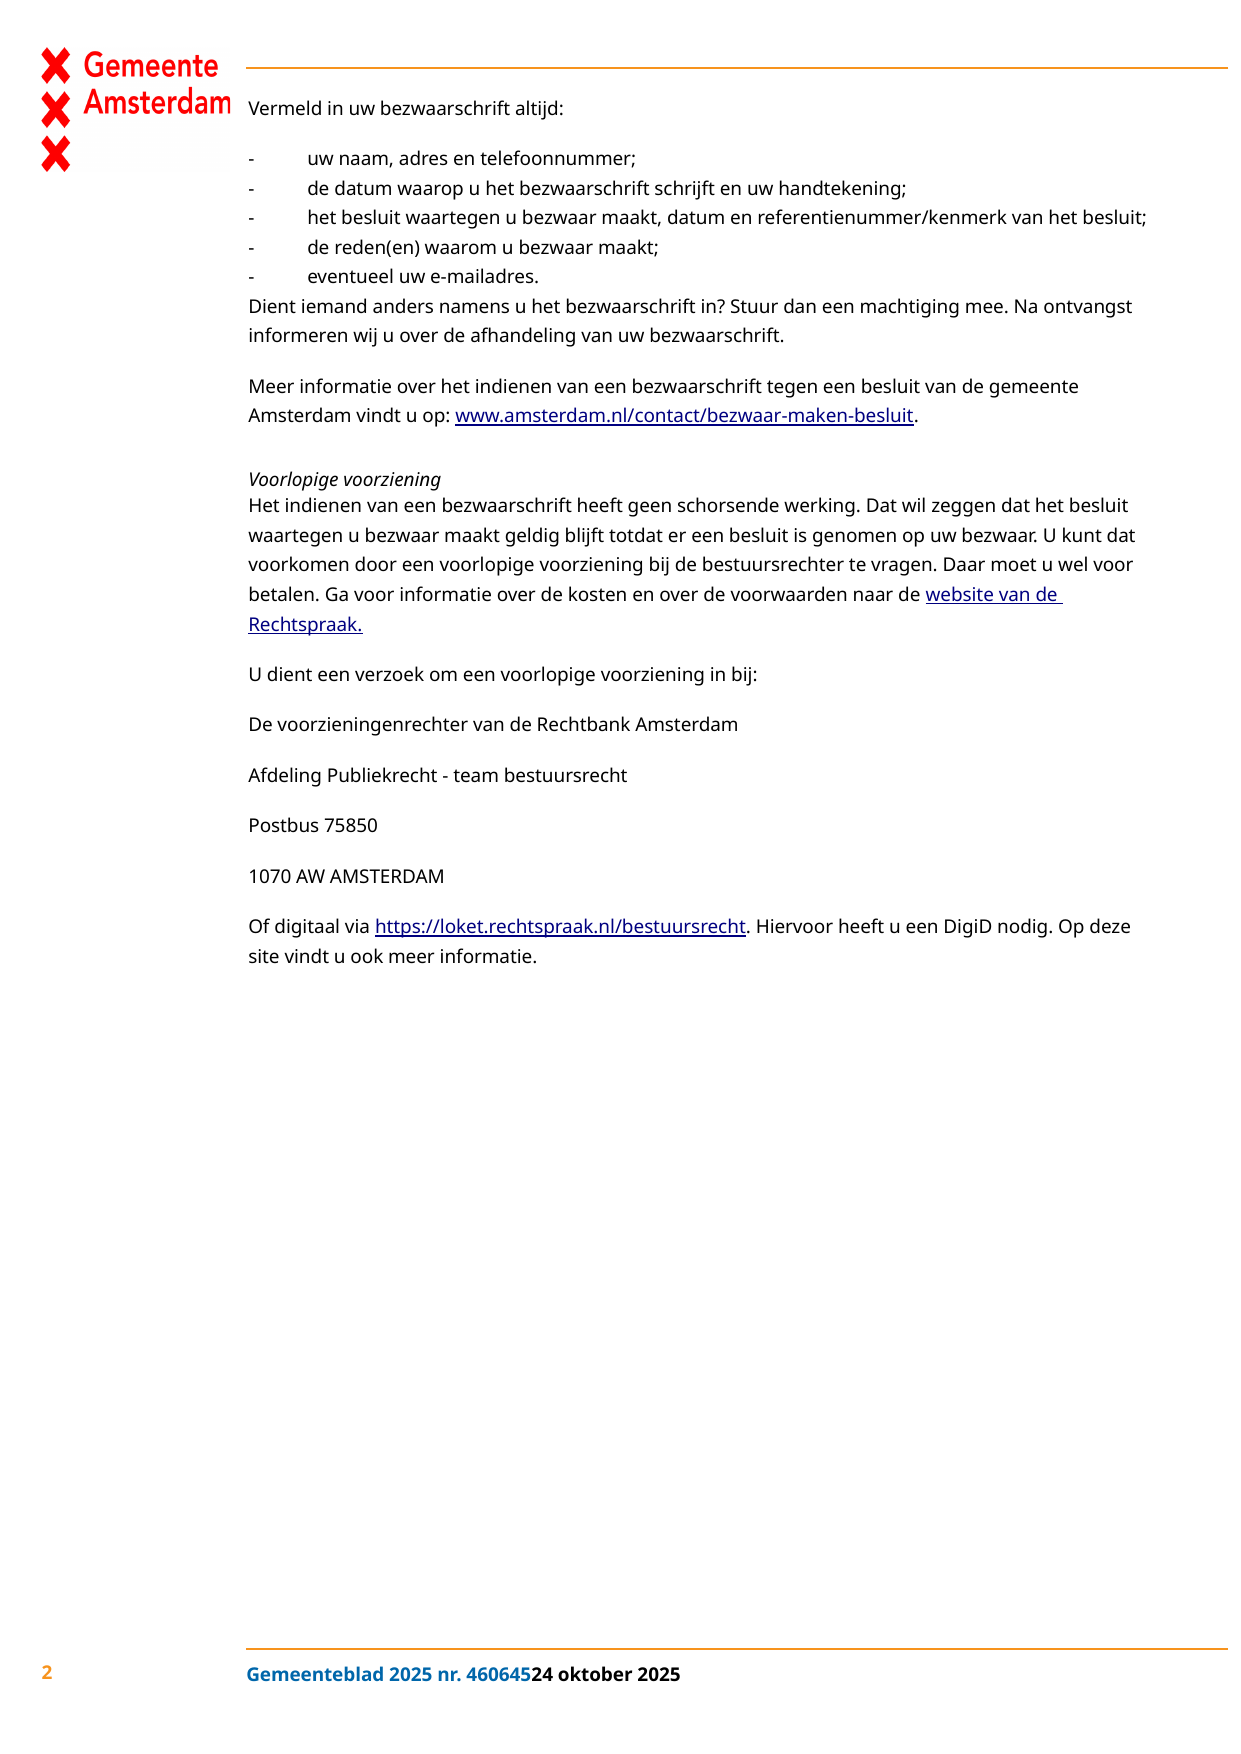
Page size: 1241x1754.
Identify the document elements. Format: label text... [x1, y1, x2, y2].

text Vermeld in uw bezwaarschrift altijd: [248, 95, 1152, 121]
text U dient een verzoek om een voorlopige voorziening in bij: [248, 661, 1152, 687]
list uw naam, adres en telefoonnummer; [248, 145, 1152, 171]
text Meer informatie over het indienen van een bezwaarschrift tegen een besluit van de gemeente Amsterdam vindt u op: www.amsterdam.nl/contact/bezwaar-maken-besluit. [248, 373, 1152, 428]
text Dient iemand anders namens u het bezwaarschrift in? Stuur dan een machtiging mee. Na ontvangst informeren wij u over de afhandeling van uw bezwaarschrift. [248, 293, 1152, 348]
list eventueel uw e-mailadres. [248, 263, 1152, 289]
picture [41, 47, 231, 172]
text Postbus 75850 [248, 812, 1152, 838]
text De voorzieningenrechter van de Rechtbank Amsterdam [248, 712, 1152, 737]
text Het indienen van een bezwaarschrift heeft geen schorsende werking. Dat wil zeggen dat het besluit waartegen u bezwaar maakt geldig blijft totdat er een besluit is genomen op uw bezwaar. U kunt dat voorkomen door een voorlopige voorziening bij de bestuursrechter te vragen. Daar moet u wel voor betalen. Ga voor informatie over de kosten en over de voorwaarden naar de website van de Rechtspraak. [248, 492, 1152, 636]
list de reden(en) waarom u bezwaar maakt; [248, 234, 1152, 260]
list het besluit waartegen u bezwaar maakt, datum en referentienummer/kenmerk van het besluit; [248, 204, 1152, 230]
text 1070 AW AMSTERDAM [248, 863, 1152, 888]
text Afdeling Publiekrecht - team bestuursrecht [248, 762, 1152, 788]
text Of digitaal via https://loket.rechtspraak.nl/bestuursrecht. Hiervoor heeft u een DigiD nodig. Op deze site vindt u ook meer informatie. [248, 913, 1152, 968]
text Voorlopige voorziening [248, 467, 1152, 492]
list de datum waarop u het bezwaarschrift schrijft en uw handtekening; [248, 175, 1152, 201]
